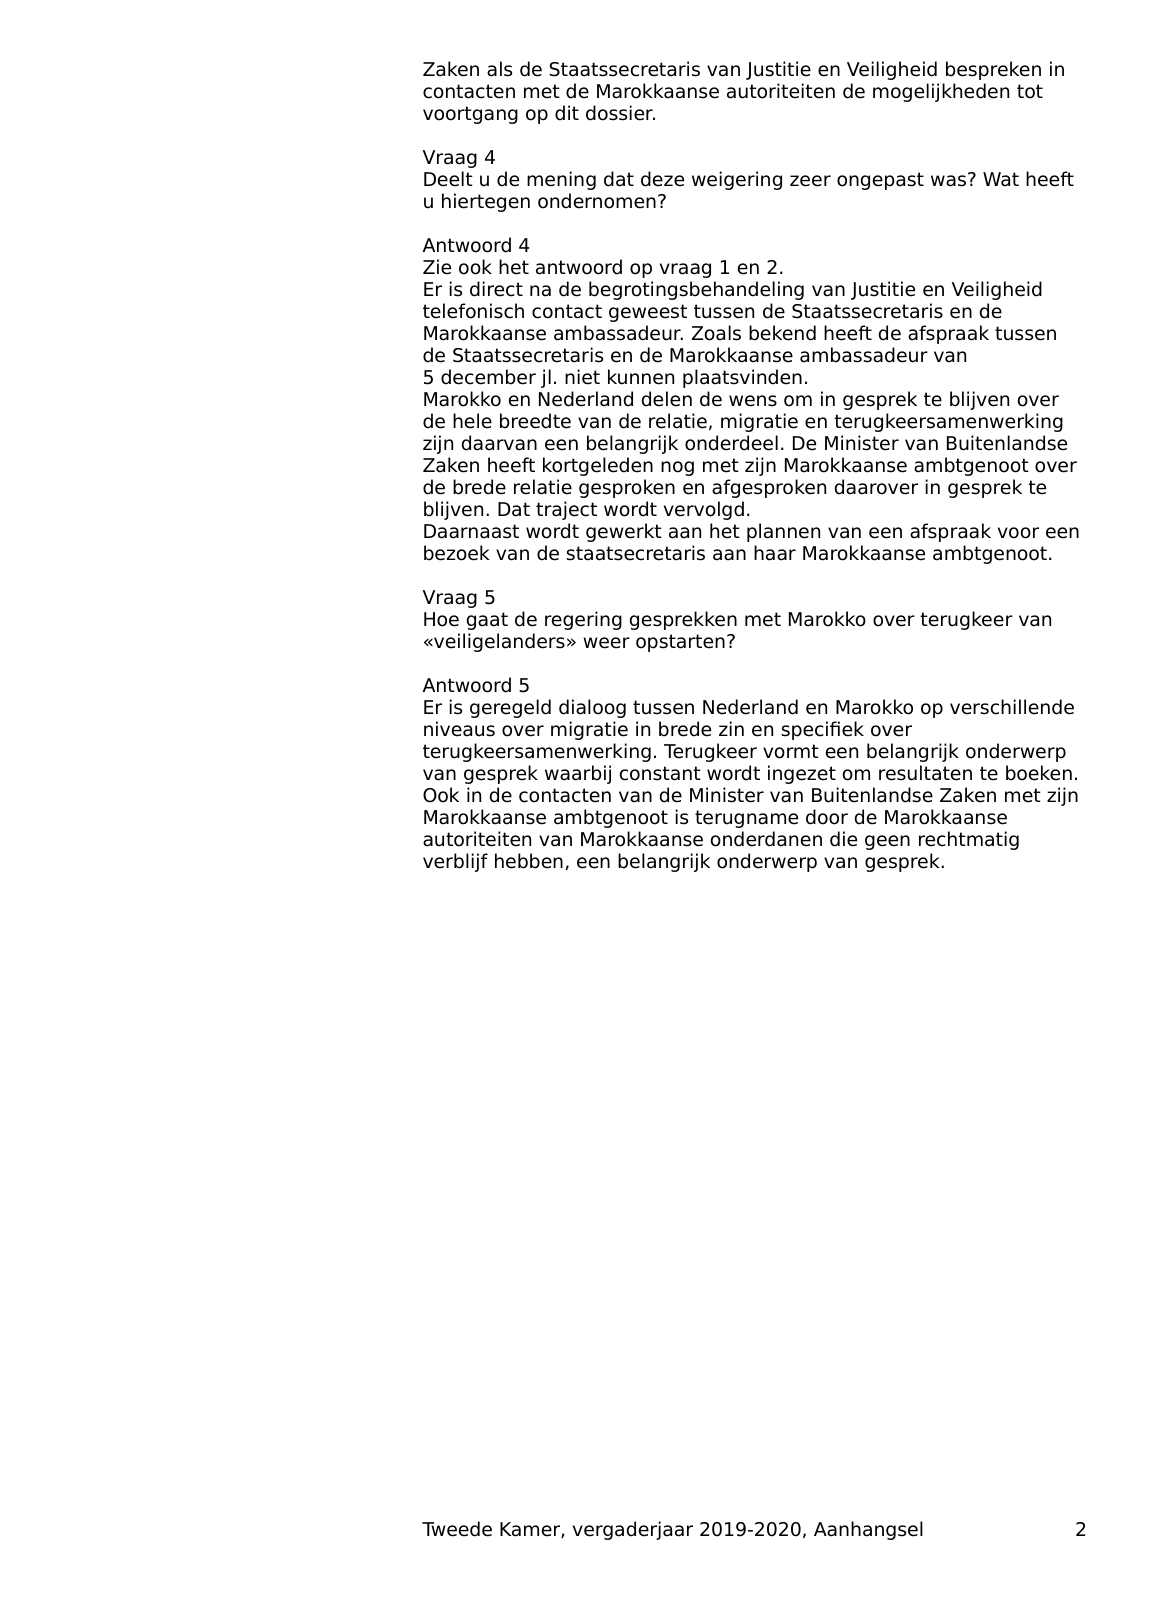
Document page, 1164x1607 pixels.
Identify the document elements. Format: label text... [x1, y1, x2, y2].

text Zie ook het antwoord op vraag 1 en 2. [422, 257, 1087, 279]
text Antwoord 4 [422, 235, 1087, 257]
text Zaken als de Staatssecretaris van Justitie en Veiligheid bespreken in contacten met de Marokkaanse autoriteiten de mogelijkheden tot voortgang op dit dossier. [422, 59, 1087, 125]
text Vraag 4 [422, 147, 1087, 169]
text Hoe gaat de regering gesprekken met Marokko over terugkeer van «veiligelanders» weer opstarten? [422, 609, 1087, 653]
text Vraag 5 [422, 587, 1087, 609]
text Er is direct na de begrotingsbehandeling van Justitie en Veiligheid telefonisch contact geweest tussen de Staatssecretaris en de Marokkaanse ambassadeur. Zoals bekend heeft de afspraak tussen de Staatssecretaris en de Marokkaanse ambassadeur van 5 december jl. niet kunnen plaatsvinden. [422, 279, 1087, 389]
text Er is geregeld dialoog tussen Nederland en Marokko op verschillende niveaus over migratie in brede zin en specifiek over terugkeersamenwerking. Terugkeer vormt een belangrijk onderwerp van gesprek waarbij constant wordt ingezet om resultaten te boeken. Ook in de contacten van de Minister van Buitenlandse Zaken met zijn Marokkaanse ambtgenoot is terugname door de Marokkaanse autoriteiten van Marokkaanse onderdanen die geen rechtmatig verblijf hebben, een belangrijk onderwerp van gesprek. [422, 697, 1087, 873]
text Antwoord 5 [422, 675, 1087, 697]
text Deelt u de mening dat deze weigering zeer ongepast was? Wat heeft u hiertegen ondernomen? [422, 169, 1087, 213]
text Marokko en Nederland delen de wens om in gesprek te blijven over de hele breedte van de relatie, migratie en terugkeersamenwerking zijn daarvan een belangrijk onderdeel. De Minister van Buitenlandse Zaken heeft kortgeleden nog met zijn Marokkaanse ambtgenoot over de brede relatie gesproken en afgesproken daarover in gesprek te blijven. Dat traject wordt vervolgd. [422, 389, 1087, 521]
text Daarnaast wordt gewerkt aan het plannen van een afspraak voor een bezoek van de staatsecretaris aan haar Marokkaanse ambtgenoot. [422, 521, 1087, 565]
